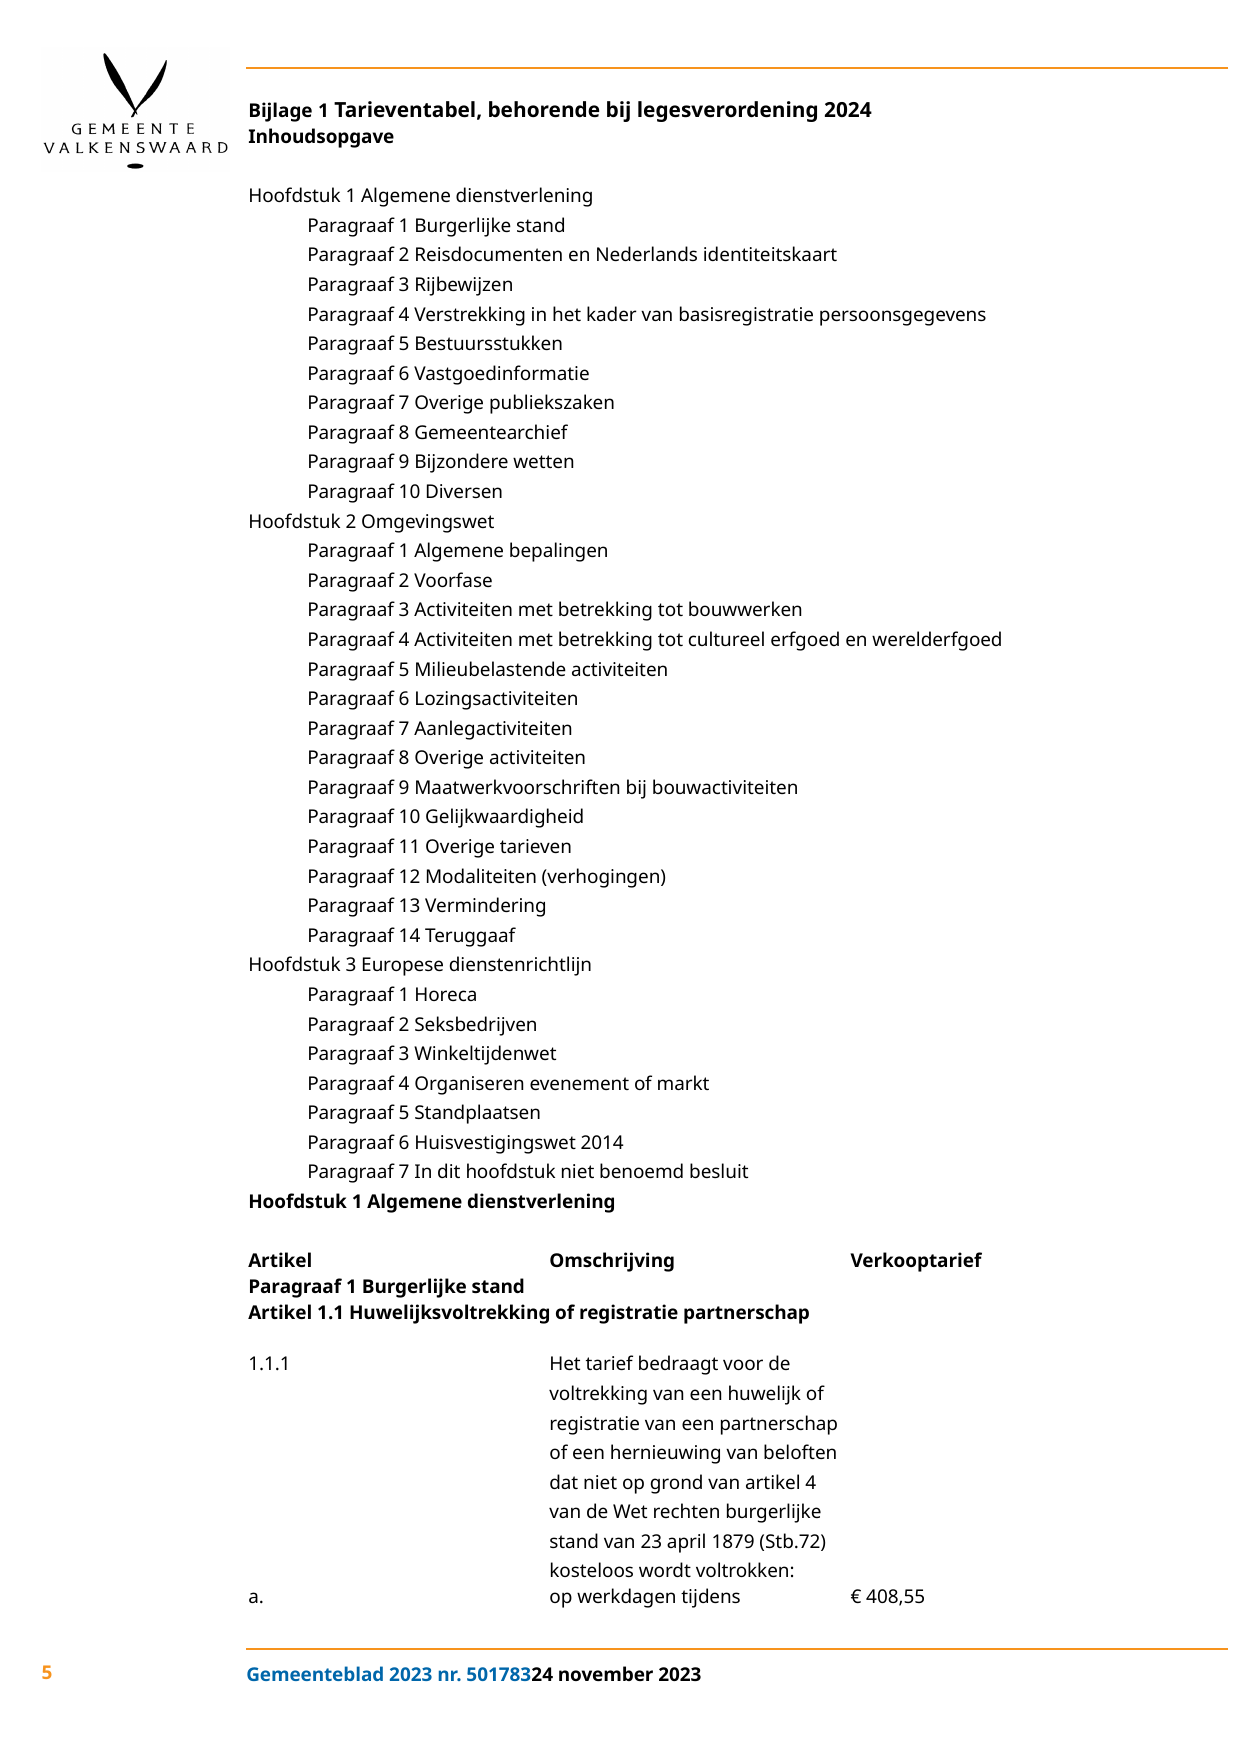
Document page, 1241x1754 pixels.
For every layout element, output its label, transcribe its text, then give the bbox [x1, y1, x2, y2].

list Paragraaf 9 Bijzondere wetten [248, 449, 1152, 474]
text Bijlage 1 Tarieventabel, behorende bij legesverordening 2024 [248, 95, 1152, 123]
table_header Verkooptarief [850, 1248, 1152, 1273]
list Paragraaf 10 Gelijkwaardigheid [248, 804, 1152, 829]
list Paragraaf 10 Diversen [248, 478, 1152, 504]
list Paragraaf 4 Organiseren evenement of markt [248, 1070, 1152, 1096]
list Paragraaf 1 Burgerlijke stand [248, 212, 1152, 238]
text Hoofdstuk 3 Europese dienstenrichtlijn [248, 952, 1152, 977]
list Paragraaf 14 Teruggaaf [248, 922, 1152, 948]
list Paragraaf 8 Gemeentearchief [248, 419, 1152, 445]
list Paragraaf 7 In dit hoofdstuk niet benoemd besluit [248, 1159, 1152, 1184]
list Paragraaf 2 Seksbedrijven [248, 1011, 1152, 1037]
list Paragraaf 5 Standplaatsen [248, 1099, 1152, 1125]
list Paragraaf 7 Overige publiekszaken [248, 389, 1152, 415]
table_cell € 408,55 [850, 1583, 1152, 1609]
list Paragraaf 8 Overige activiteiten [248, 744, 1152, 770]
list Paragraaf 5 Bestuursstukken [248, 330, 1152, 356]
text Inhoudsopgave [248, 123, 1152, 149]
list Paragraaf 2 Reisdocumenten en Nederlands identiteitskaart [248, 242, 1152, 267]
text Hoofdstuk 1 Algemene dienstverlening [248, 1188, 1152, 1214]
table_cell a. [248, 1583, 549, 1609]
list Paragraaf 2 Voorfase [248, 567, 1152, 593]
text Hoofdstuk 2 Omgevingswet [248, 508, 1152, 534]
list Paragraaf 4 Verstrekking in het kader van basisregistratie persoonsgegevens [248, 301, 1152, 327]
list Paragraaf 3 Activiteiten met betrekking tot bouwwerken [248, 597, 1152, 622]
list Paragraaf 11 Overige tarieven [248, 833, 1152, 859]
table_cell [248, 1325, 549, 1351]
list Paragraaf 6 Huisvestigingswet 2014 [248, 1129, 1152, 1155]
table_cell Artikel 1.1 Huwelijksvoltrekking of registratie partnerschap [248, 1299, 1152, 1325]
list Paragraaf 3 Rijbewijzen [248, 271, 1152, 297]
list Paragraaf 7 Aanlegactiviteiten [248, 715, 1152, 741]
text Hoofdstuk 1 Algemene dienstverlening [248, 182, 1152, 208]
picture [41, 47, 231, 172]
list Paragraaf 6 Vastgoedinformatie [248, 360, 1152, 386]
table_cell [850, 1325, 1152, 1351]
list Paragraaf 13 Vermindering [248, 892, 1152, 918]
table_cell [850, 1351, 1152, 1583]
list Paragraaf 9 Maatwerkvoorschriften bij bouwactiviteiten [248, 774, 1152, 800]
list Paragraaf 1 Algemene bepalingen [248, 537, 1152, 563]
list Paragraaf 5 Milieubelastende activiteiten [248, 656, 1152, 682]
table_header Omschrijving [549, 1248, 850, 1273]
table_cell op werkdagen tijdens [549, 1583, 850, 1609]
table_cell Het tarief bedraagt voor de voltrekking van een huwelijk of registratie van een partnerschap of een hernieuwing van beloften dat niet op grond van artikel 4 van de Wet rechten burgerlijke stand van 23 april 1879 (Stb.72) kosteloos wordt voltrokken: [549, 1351, 850, 1583]
table_cell [549, 1325, 850, 1351]
list Paragraaf 1 Horeca [248, 981, 1152, 1007]
table_cell Paragraaf 1 Burgerlijke stand [248, 1273, 1152, 1299]
list Paragraaf 6 Lozingsactiviteiten [248, 685, 1152, 711]
list Paragraaf 3 Winkeltijdenwet [248, 1040, 1152, 1066]
list Paragraaf 12 Modaliteiten (verhogingen) [248, 863, 1152, 889]
table_header Artikel [248, 1248, 549, 1273]
table_cell 1.1.1 [248, 1351, 549, 1583]
list Paragraaf 4 Activiteiten met betrekking tot cultureel erfgoed en werelderfgoed [248, 626, 1152, 652]
